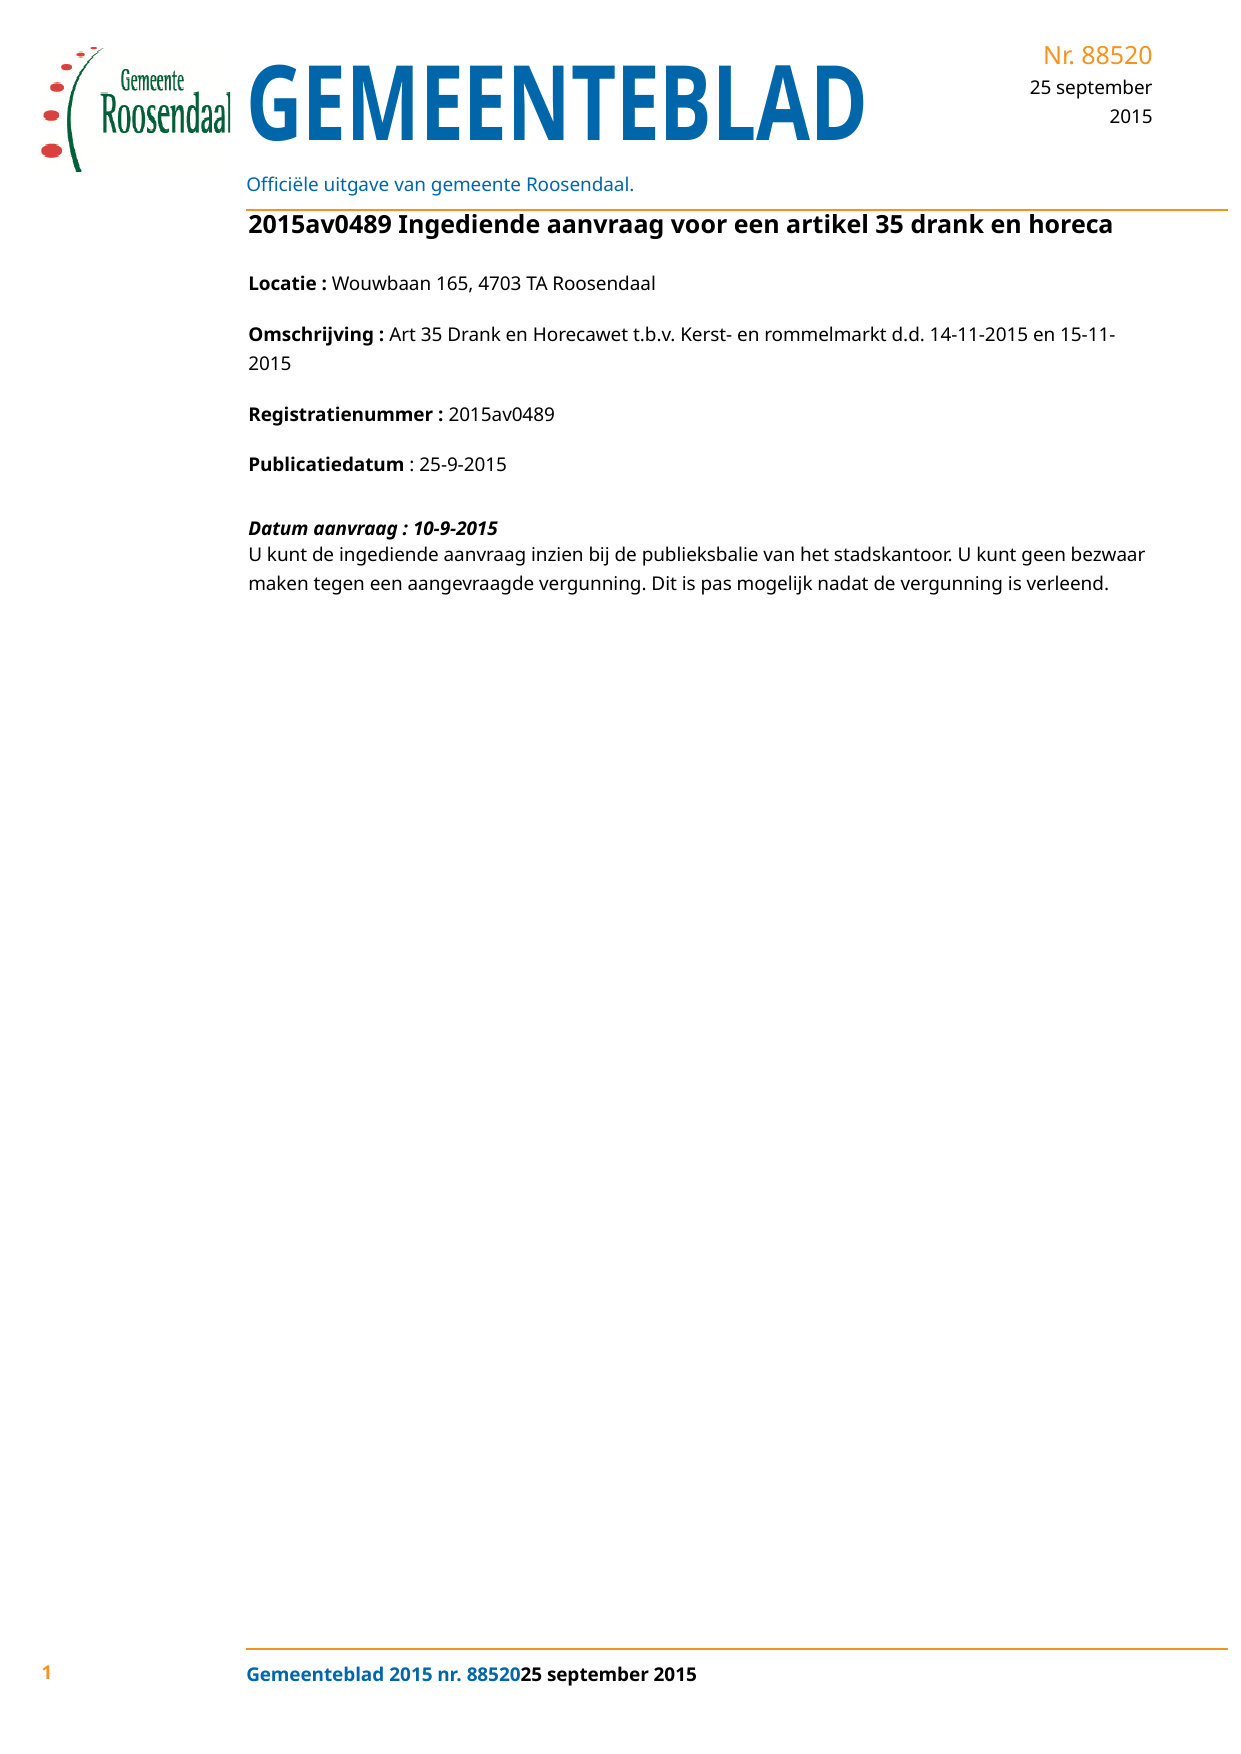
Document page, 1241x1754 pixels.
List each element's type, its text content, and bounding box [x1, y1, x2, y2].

text Omschrijving : Art 35 Drank en Horecawet t.b.v. Kerst- en rommelmarkt d.d. 14-11-2015 en 15-11-2015 [248, 321, 1152, 376]
text Locatie : Wouwbaan 165, 4703 TA Roosendaal [248, 270, 1152, 296]
picture [41, 47, 231, 172]
text Publicatiedatum : 25-9-2015 [248, 451, 1152, 477]
text 2015av0489 Ingediende aanvraag voor een artikel 35 drank en horeca [248, 211, 1152, 241]
text Datum aanvraag : 10-9-2015 [248, 515, 1152, 541]
text Registratienummer : 2015av0489 [248, 401, 1152, 426]
text U kunt de ingediende aanvraag inzien bij de publieksbalie van het stadskantoor. U kunt geen bezwaar maken tegen een aangevraagde vergunning. Dit is pas mogelijk nadat de vergunning is verleend. [248, 541, 1152, 596]
